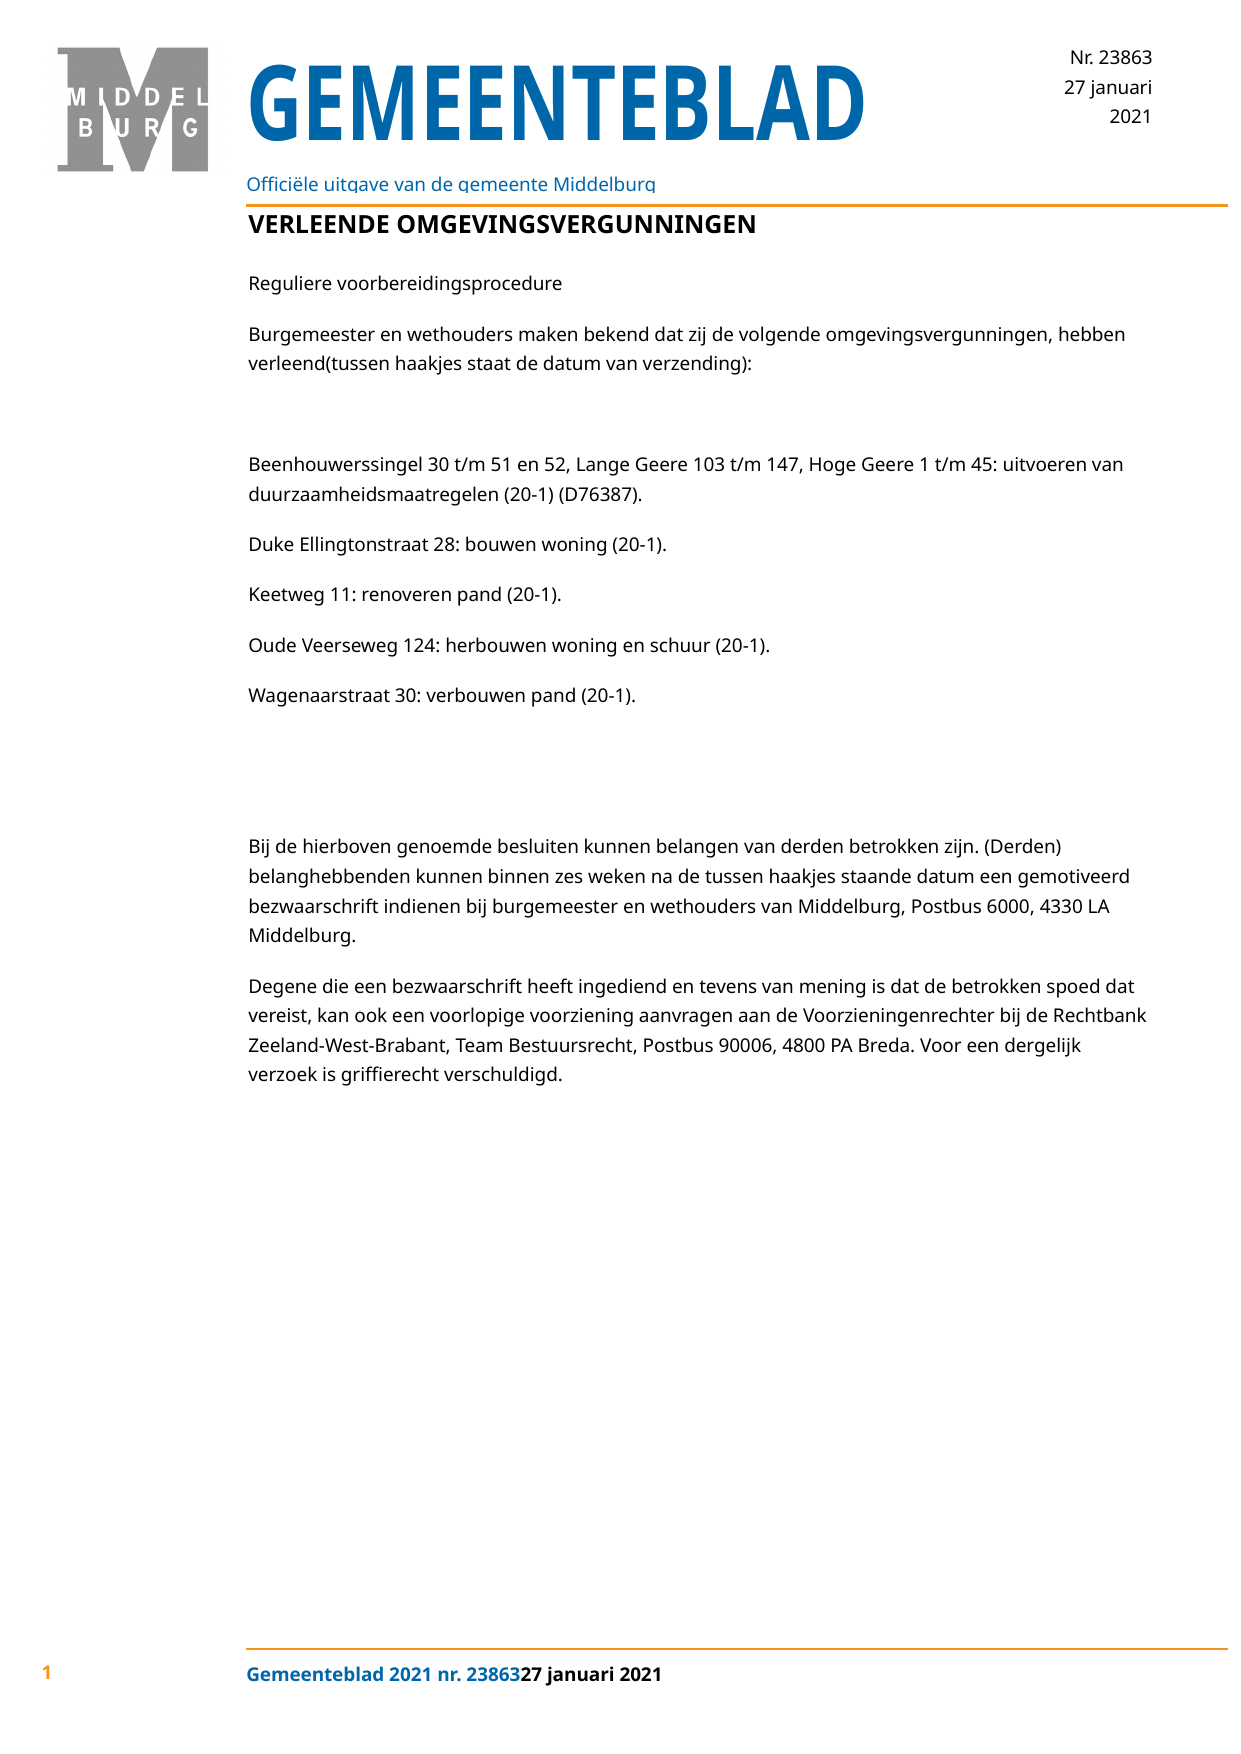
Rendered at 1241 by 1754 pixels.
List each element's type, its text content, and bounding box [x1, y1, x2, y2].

text Duke Ellingtonstraat 28: bouwen woning (20-1). [248, 531, 1152, 557]
text VERLEENDE OMGEVINGSVERGUNNINGEN [248, 207, 1152, 241]
text Wagenaarstraat 30: verbouwen pand (20-1). [248, 682, 1152, 708]
text Keetweg 11: renoveren pand (20-1). [248, 582, 1152, 607]
text Bij de hierboven genoemde besluiten kunnen belangen van derden betrokken zijn. (Derden) belanghebbenden kunnen binnen zes weken na de tussen haakjes staande datum een gemotiveerd bezwaarschrift indienen bij burgemeester en wethouders van Middelburg, Postbus 6000, 4330 LA Middelburg. [248, 834, 1152, 948]
text Beenhouwerssingel 30 t/m 51 en 52, Lange Geere 103 t/m 147, Hoge Geere 1 t/m 45: uitvoeren van duurzaamheidsmaatregelen (20-1) (D76387). [248, 451, 1152, 506]
text Oude Veerseweg 124: herbouwen woning en schuur (20-1). [248, 632, 1152, 658]
picture [41, 47, 231, 172]
text Burgemeester en wethouders maken bekend dat zij de volgende omgevingsvergunningen, hebben verleend(tussen haakjes staat de datum van verzending): [248, 321, 1152, 376]
text Degene die een bezwaarschrift heeft ingediend en tevens van mening is dat de betrokken spoed dat vereist, kan ook een voorlopige voorziening aanvragen aan de Voorzieningenrechter bij de Rechtbank Zeeland-West-Brabant, Team Bestuursrecht, Postbus 90006, 4800 PA Breda. Voor een dergelijk verzoek is griffierecht verschuldigd. [248, 973, 1152, 1087]
text Reguliere voorbereidingsprocedure [248, 270, 1152, 296]
